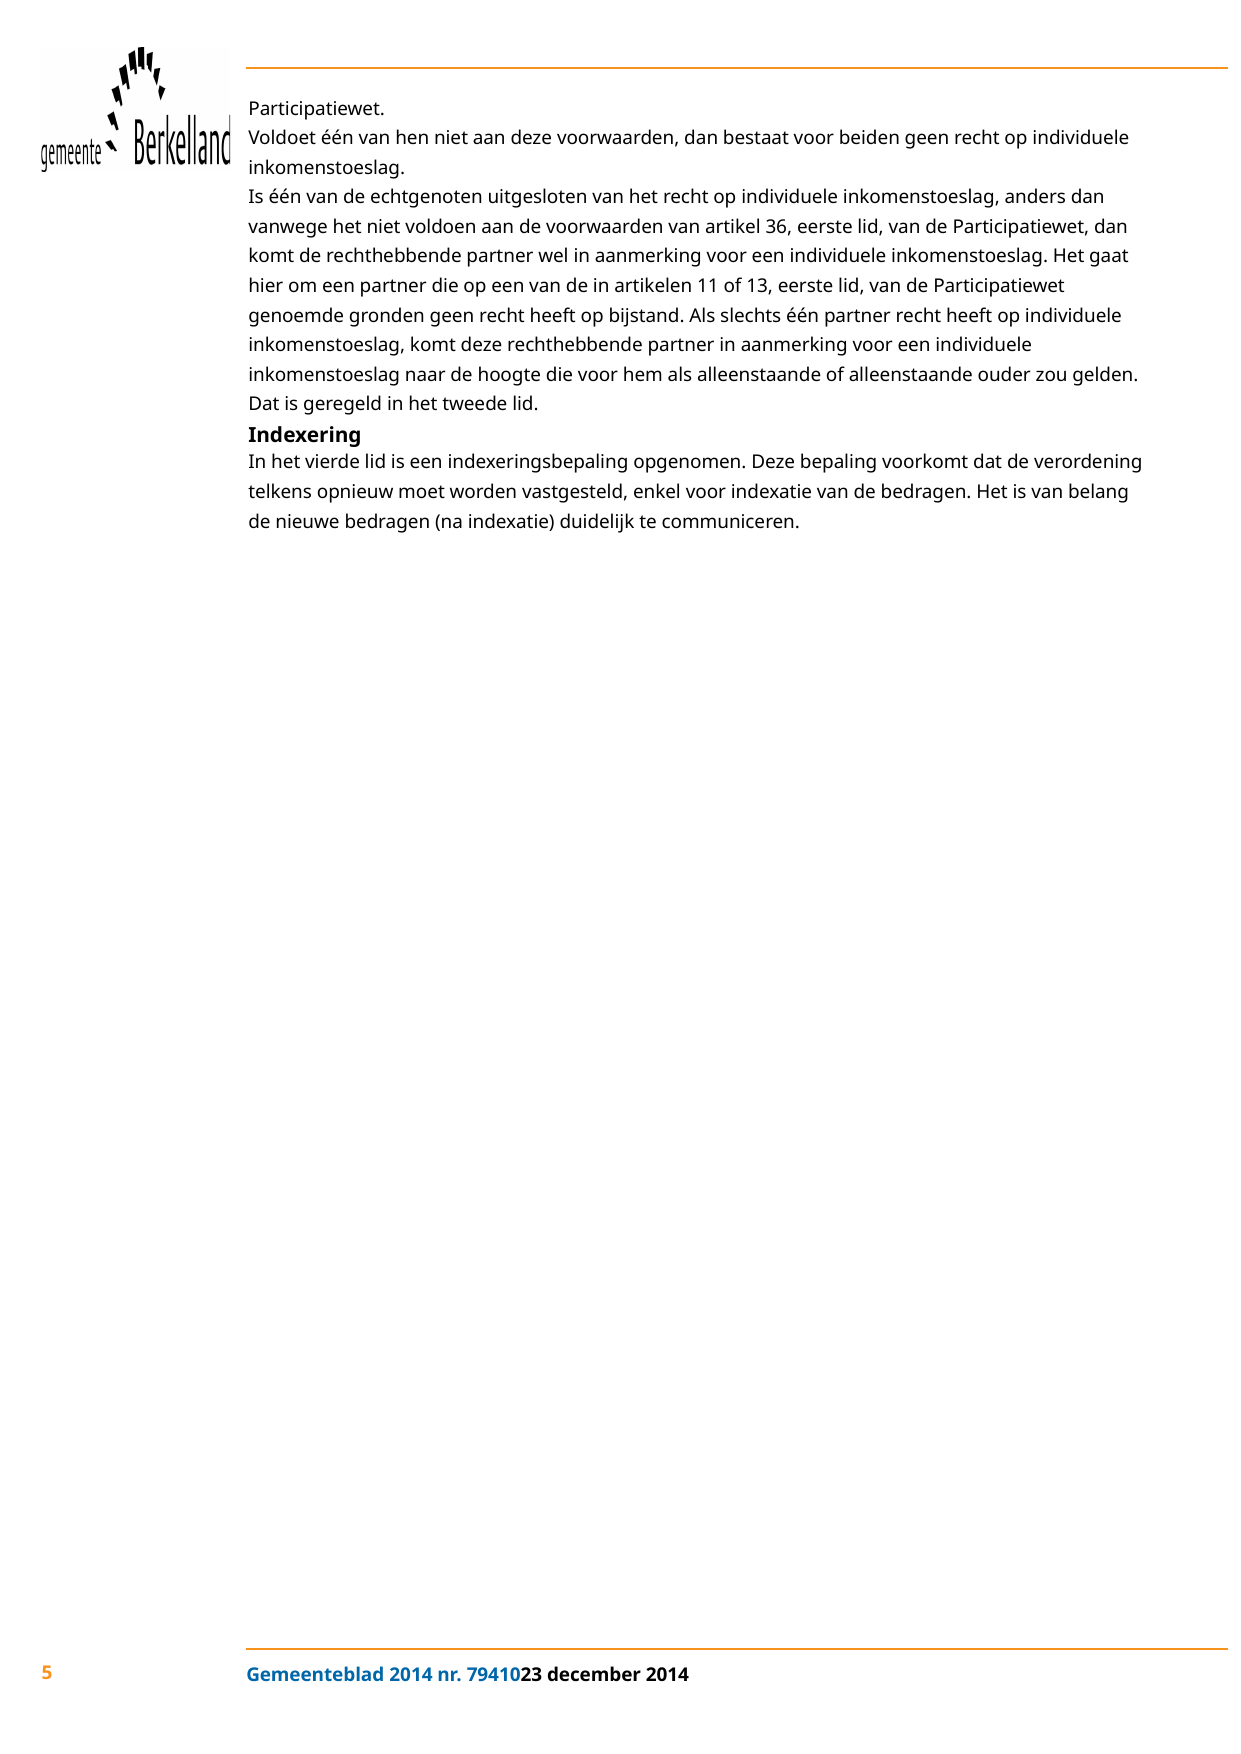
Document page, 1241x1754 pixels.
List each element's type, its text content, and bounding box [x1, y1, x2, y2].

text Indexering [248, 420, 1152, 449]
text In het vierde lid is een indexeringsbepaling opgenomen. Deze bepaling voorkomt dat de verordening telkens opnieuw moet worden vastgesteld, enkel voor indexatie van de bedragen. Het is van belang de nieuwe bedragen (na indexatie) duidelijk te communiceren. [248, 449, 1152, 533]
text Voldoet één van hen niet aan deze voorwaarden, dan bestaat voor beiden geen recht op individuele inkomenstoeslag. [248, 124, 1152, 180]
text Is één van de echtgenoten uitgesloten van het recht op individuele inkomenstoeslag, anders dan vanwege het niet voldoen aan de voorwaarden van artikel 36, eerste lid, van de Participatiewet, dan komt de rechthebbende partner wel in aanmerking voor een individuele inkomenstoeslag. Het gaat hier om een partner die op een van de in artikelen 11 of 13, eerste lid, van de Participatiewet genoemde gronden geen recht heeft op bijstand. Als slechts één partner recht heeft op individuele inkomenstoeslag, komt deze rechthebbende partner in aanmerking voor een individuele inkomenstoeslag naar de hoogte die voor hem als alleenstaande of alleenstaande ouder zou gelden. Dat is geregeld in het tweede lid. [248, 183, 1152, 416]
text Participatiewet. [248, 95, 1152, 121]
picture [41, 47, 231, 172]
